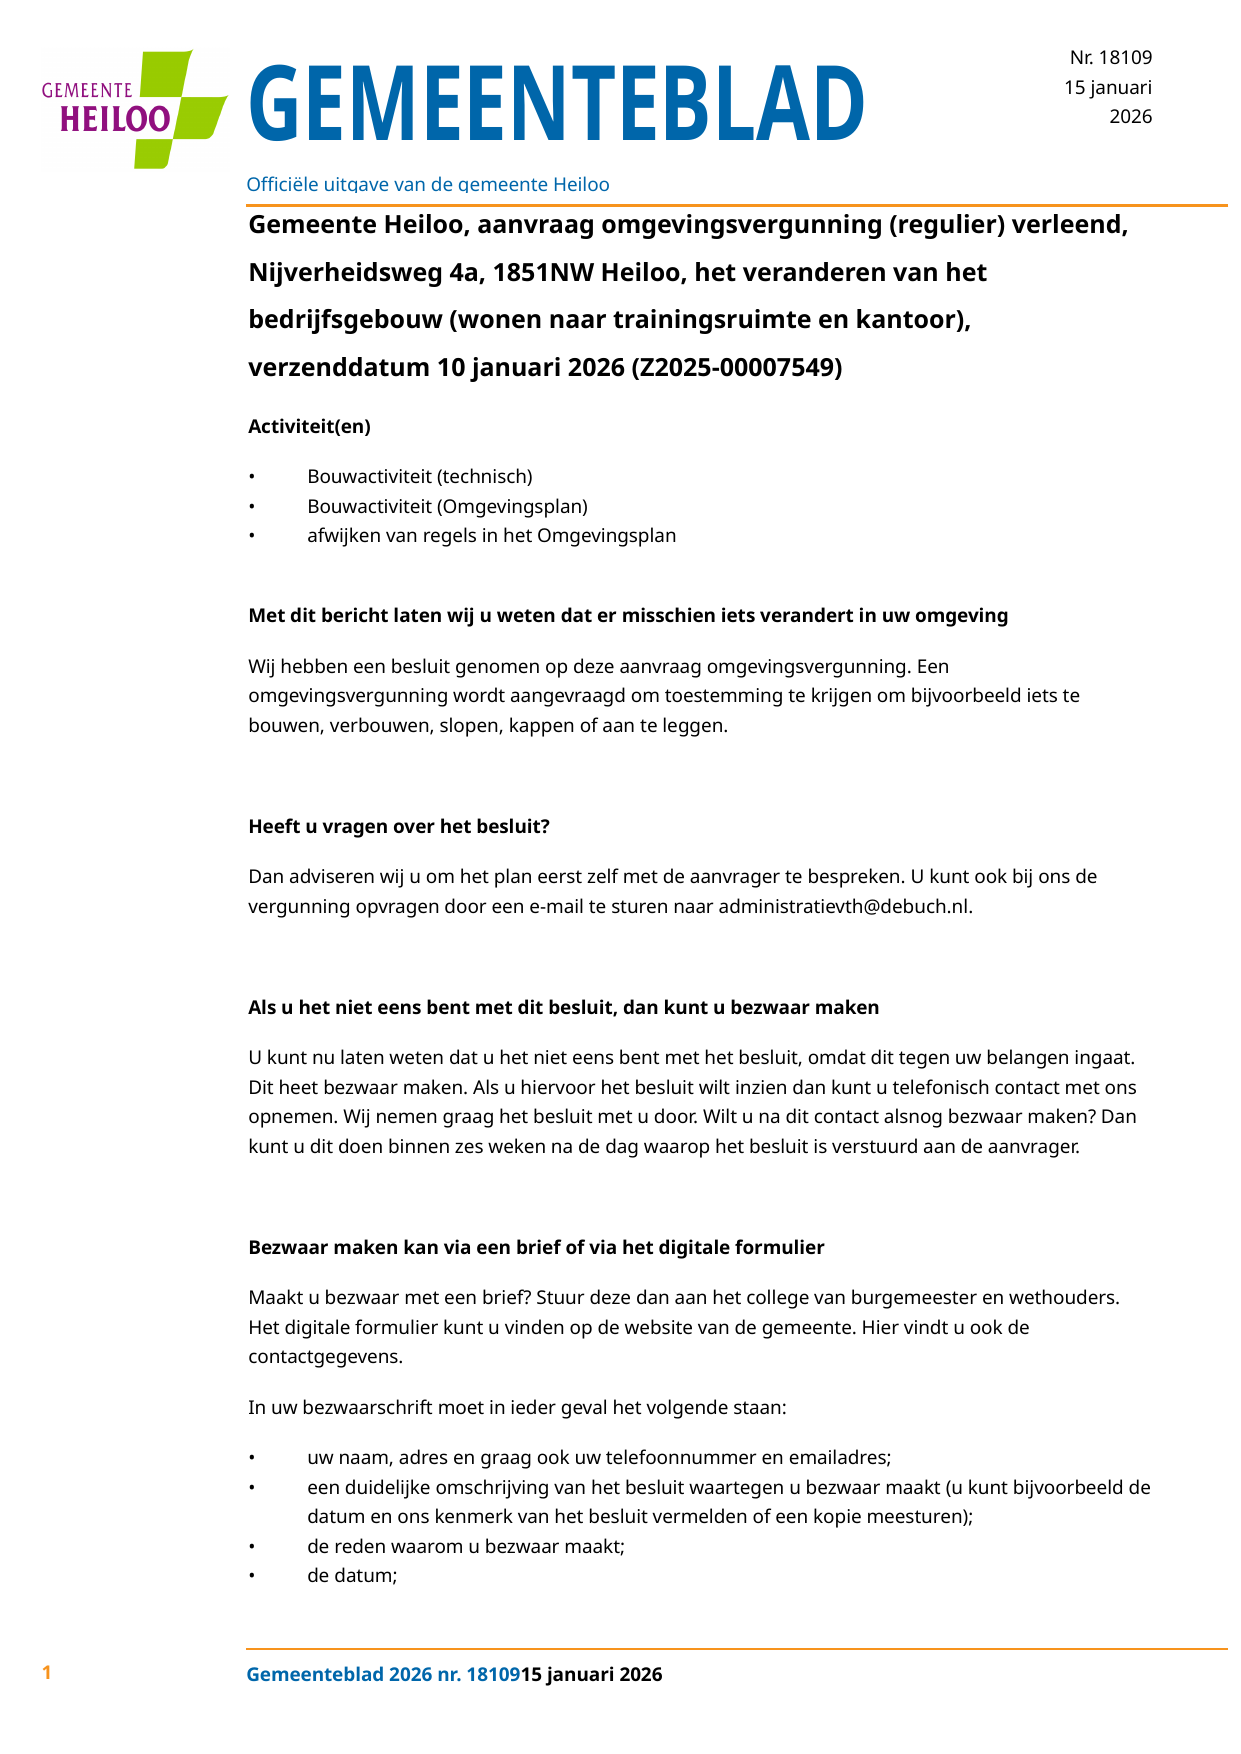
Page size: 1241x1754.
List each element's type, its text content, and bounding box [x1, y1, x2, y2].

text Heeft u vragen over het besluit? [248, 813, 1152, 839]
text Met dit bericht laten wij u weten dat er misschien iets verandert in uw omgeving [248, 603, 1152, 628]
text In uw bezwaarschrift moet in ieder geval het volgende staan: [248, 1394, 1152, 1420]
text Maakt u bezwaar met een brief? Stuur deze dan aan het college van burgemeester en wethouders. Het digitale formulier kunt u vinden op de website van de gemeente. Hier vindt u ook de contactgegevens. [248, 1284, 1152, 1369]
list de datum; [248, 1563, 1152, 1588]
list uw naam, adres en graag ook uw telefoonnummer en emailadres; [248, 1444, 1152, 1470]
text Bezwaar maken kan via een brief of via het digitale formulier [248, 1234, 1152, 1260]
list de reden waarom u bezwaar maakt; [248, 1533, 1152, 1559]
text Wij hebben een besluit genomen op deze aanvraag omgevingsvergunning. Een omgevingsvergunning wordt aangevraagd om toestemming te krijgen om bijvoorbeeld iets te bouwen, verbouwen, slopen, kappen of aan te leggen. [248, 653, 1152, 738]
text Als u het niet eens bent met dit besluit, dan kunt u bezwaar maken [248, 994, 1152, 1020]
list Bouwactiviteit (technisch) [248, 463, 1152, 489]
list een duidelijke omschrijving van het besluit waartegen u bezwaar maakt (u kunt bijvoorbeeld de datum en ons kenmerk van het besluit vermelden of een kopie meesturen); [248, 1474, 1152, 1529]
picture [41, 47, 231, 172]
list Bouwactiviteit (Omgevingsplan) [248, 493, 1152, 519]
text Dan adviseren wij u om het plan eerst zelf met de aanvrager te bespreken. U kunt ook bij ons de vergunning opvragen door een e-mail te sturen naar administratievth@debuch.nl. [248, 863, 1152, 919]
text U kunt nu laten weten dat u het niet eens bent met het besluit, omdat dit tegen uw belangen ingaat. Dit heet bezwaar maken. Als u hiervoor het besluit wilt inzien dan kunt u telefonisch contact met ons opnemen. Wij nemen graag het besluit met u door. Wilt u na dit contact alsnog bezwaar maken? Dan kunt u dit doen binnen zes weken na de dag waarop het besluit is verstuurd aan de aanvrager. [248, 1044, 1152, 1159]
text Activiteit(en) [248, 413, 1152, 439]
list afwijken van regels in het Omgevingsplan [248, 523, 1152, 548]
text Gemeente Heiloo, aanvraag omgevingsvergunning (regulier) verleend, Nijverheidsweg 4a, 1851NW Heiloo, het veranderen van het bedrijfsgebouw (wonen naar trainingsruimte en kantoor), verzenddatum 10 januari 2026 (Z2025-00007549) [248, 207, 1152, 384]
